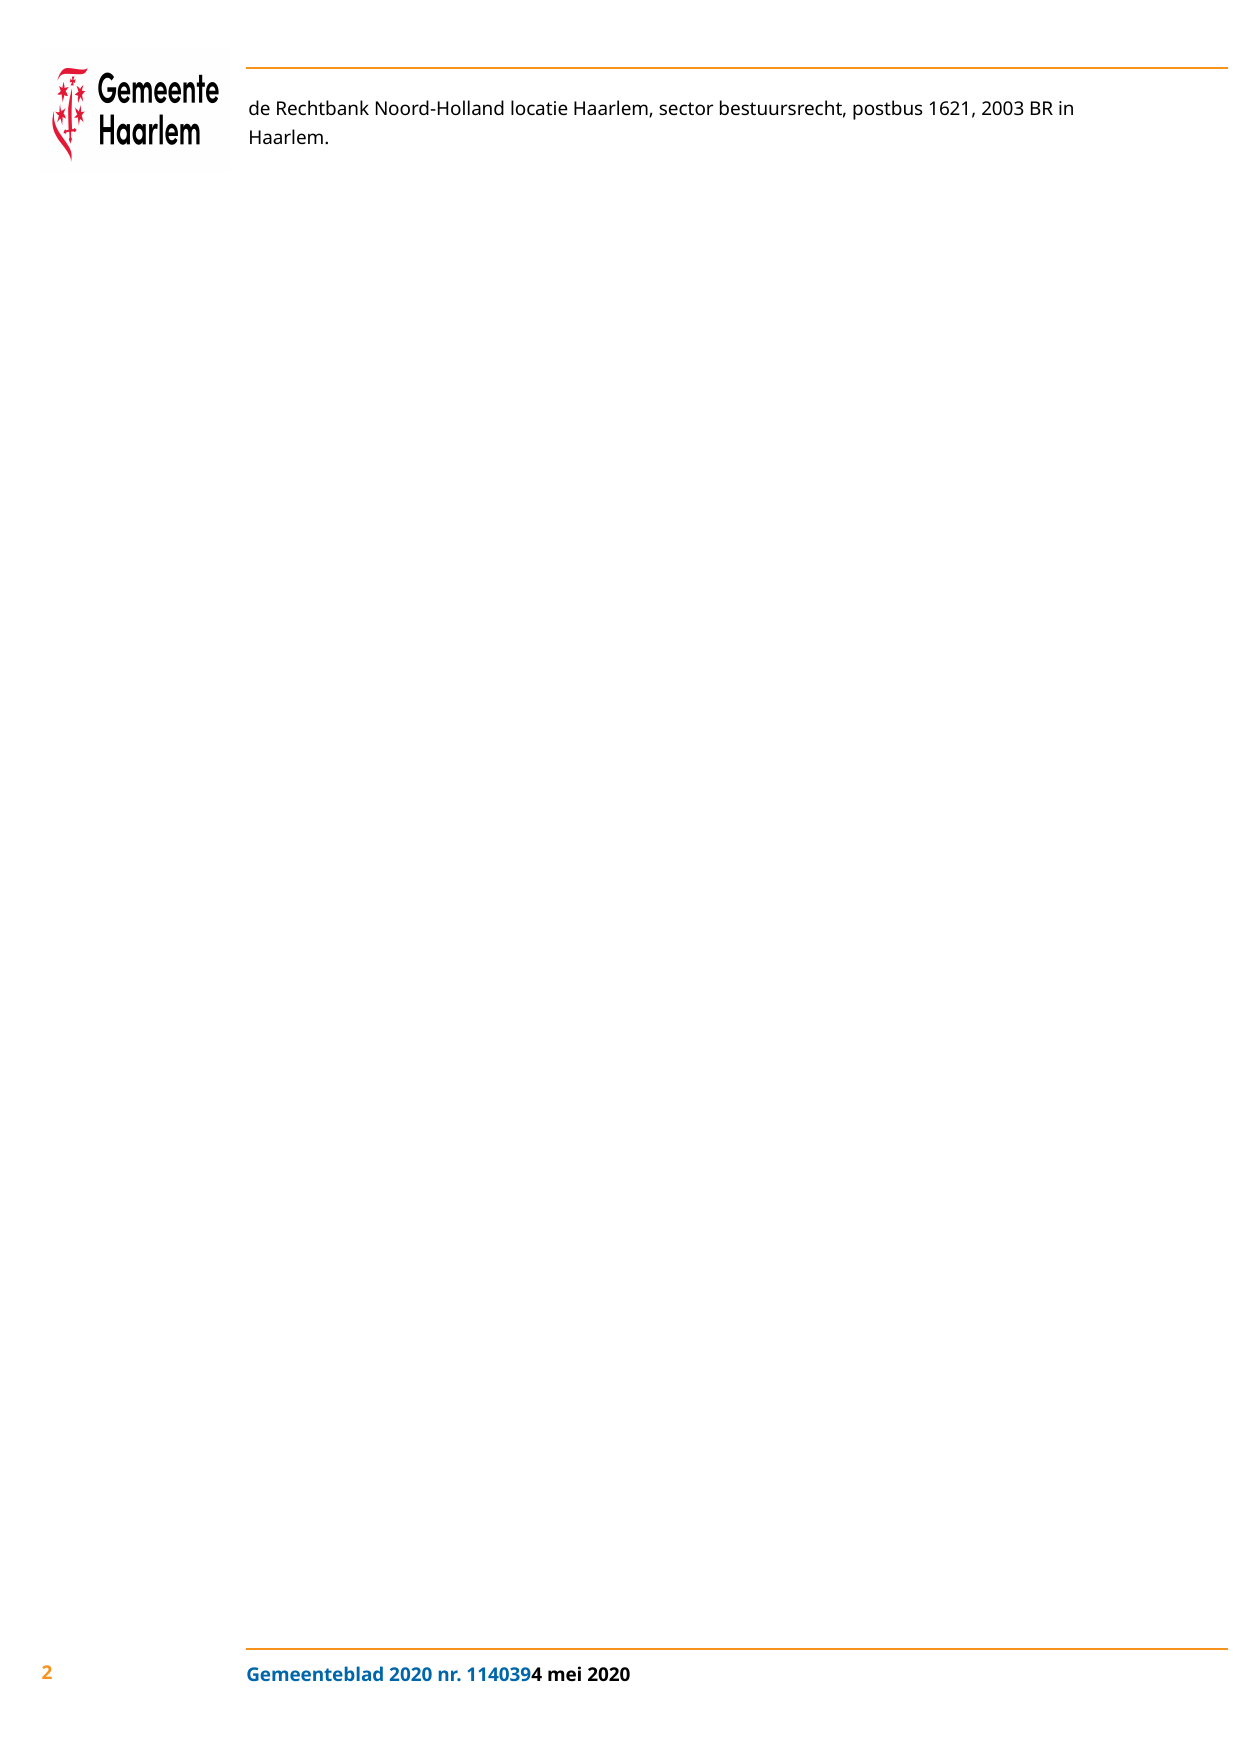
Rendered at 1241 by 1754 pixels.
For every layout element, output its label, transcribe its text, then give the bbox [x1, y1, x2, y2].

text de Rechtbank Noord-Holland locatie Haarlem, sector bestuursrecht, postbus 1621, 2003 BR in Haarlem. [248, 95, 1152, 150]
picture [41, 47, 231, 172]
